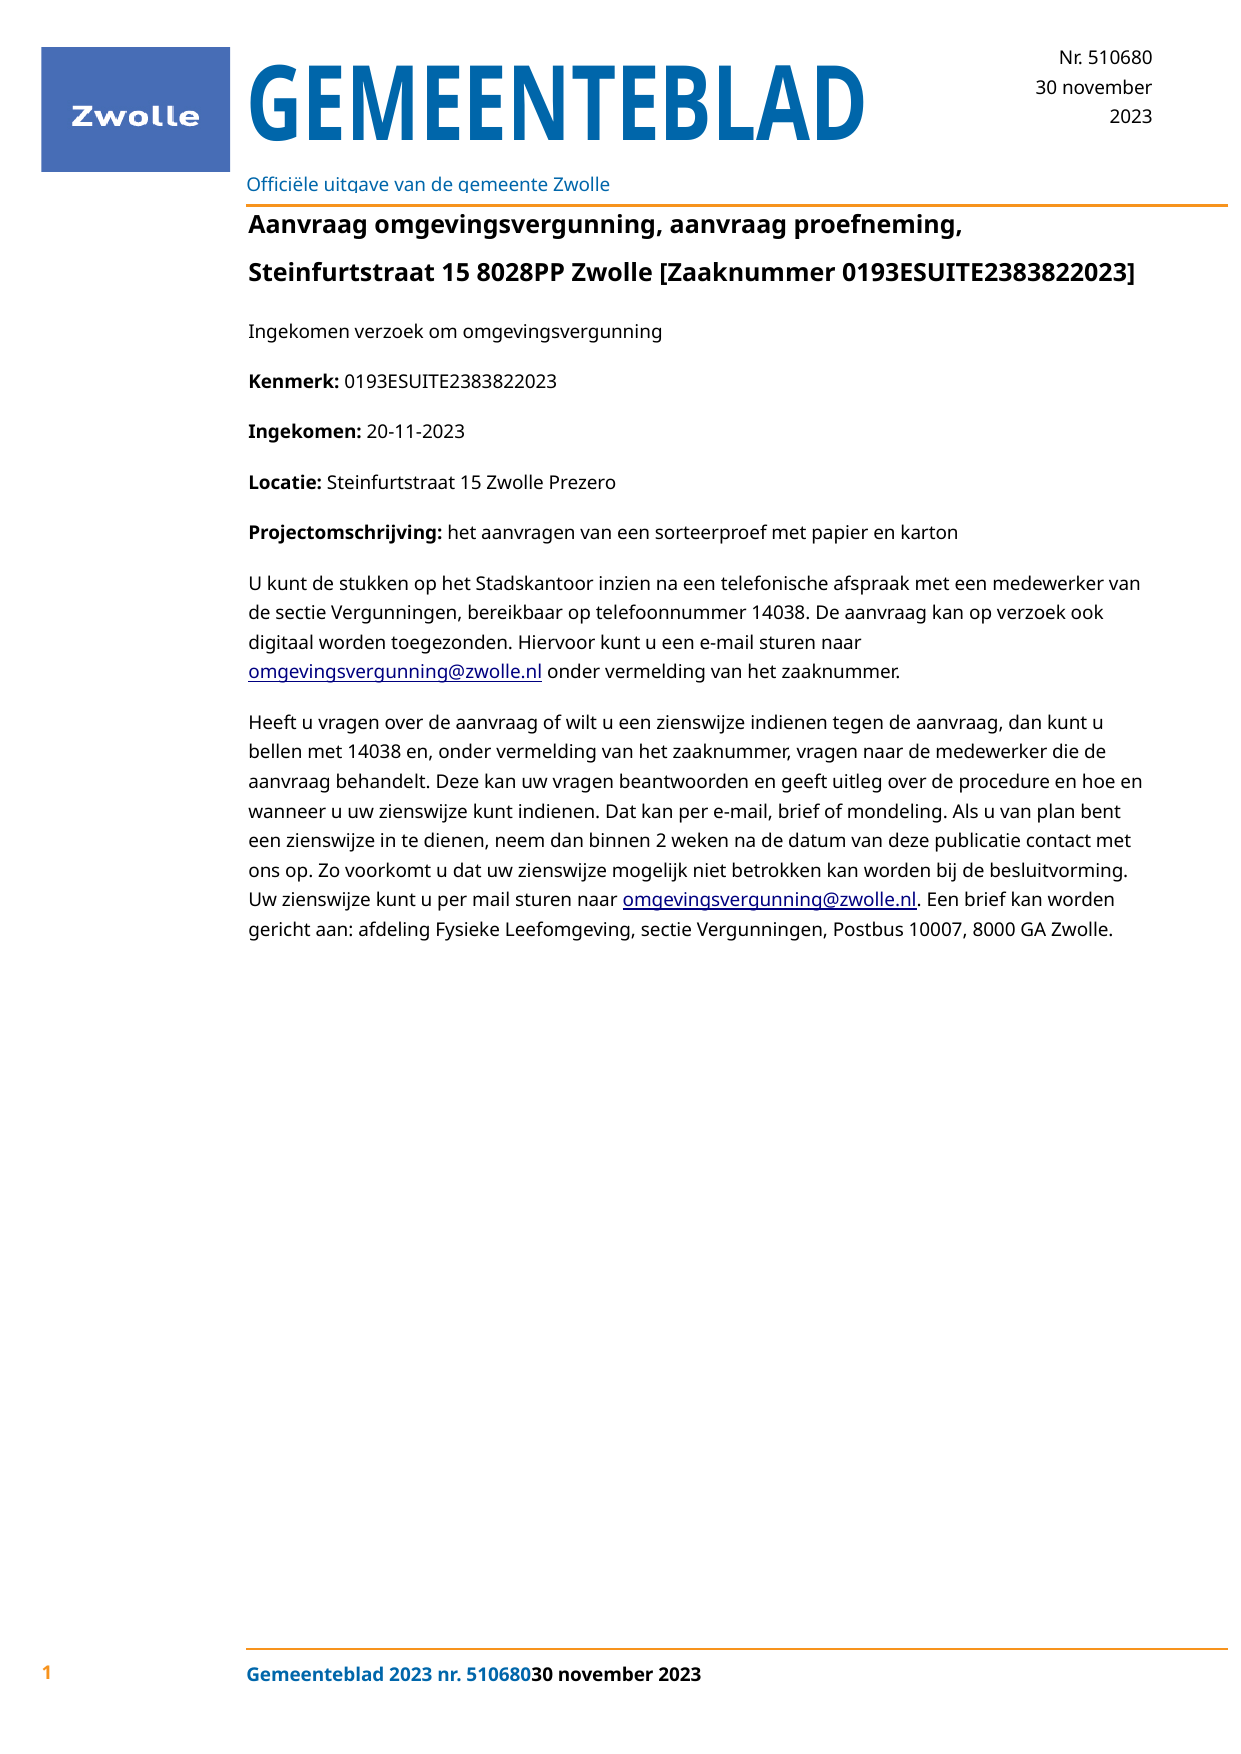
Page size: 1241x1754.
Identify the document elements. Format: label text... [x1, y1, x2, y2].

text Aanvraag omgevingsvergunning, aanvraag proefneming, Steinfurtstraat 15 8028PP Zwolle [Zaaknummer 0193ESUITE2383822023] [248, 207, 1152, 288]
text Projectomschrijving: het aanvragen van een sorteerproef met papier en karton [248, 519, 1152, 545]
picture [41, 47, 231, 172]
text Ingekomen verzoek om omgevingsvergunning [248, 318, 1152, 344]
text Locatie: Steinfurtstraat 15 Zwolle Prezero [248, 469, 1152, 495]
text U kunt de stukken op het Stadskantoor inzien na een telefonische afspraak met een medewerker van de sectie Vergunningen, bereikbaar op telefoonnummer 14038. De aanvraag kan op verzoek ook digitaal worden toegezonden. Hiervoor kunt u een e-mail sturen naar omgevingsvergunning@zwolle.nl onder vermelding van het zaaknummer. [248, 570, 1152, 684]
text Kenmerk: 0193ESUITE2383822023 [248, 368, 1152, 394]
text Ingekomen: 20-11-2023 [248, 419, 1152, 444]
text Heeft u vragen over de aanvraag of wilt u een zienswijze indienen tegen de aanvraag, dan kunt u bellen met 14038 en, onder vermelding van het zaaknummer, vragen naar de medewerker die de aanvraag behandelt. Deze kan uw vragen beantwoorden en geeft uitleg over de procedure en hoe en wanneer u uw zienswijze kunt indienen. Dat kan per e-mail, brief of mondeling. Als u van plan bent een zienswijze in te dienen, neem dan binnen 2 weken na de datum van deze publicatie contact met ons op. Zo voorkomt u dat uw zienswijze mogelijk niet betrokken kan worden bij de besluitvorming. Uw zienswijze kunt u per mail sturen naar omgevingsvergunning@zwolle.nl. Een brief kan worden gericht aan: afdeling Fysieke Leefomgeving, sectie Vergunningen, Postbus 10007, 8000 GA Zwolle. [248, 709, 1152, 942]
